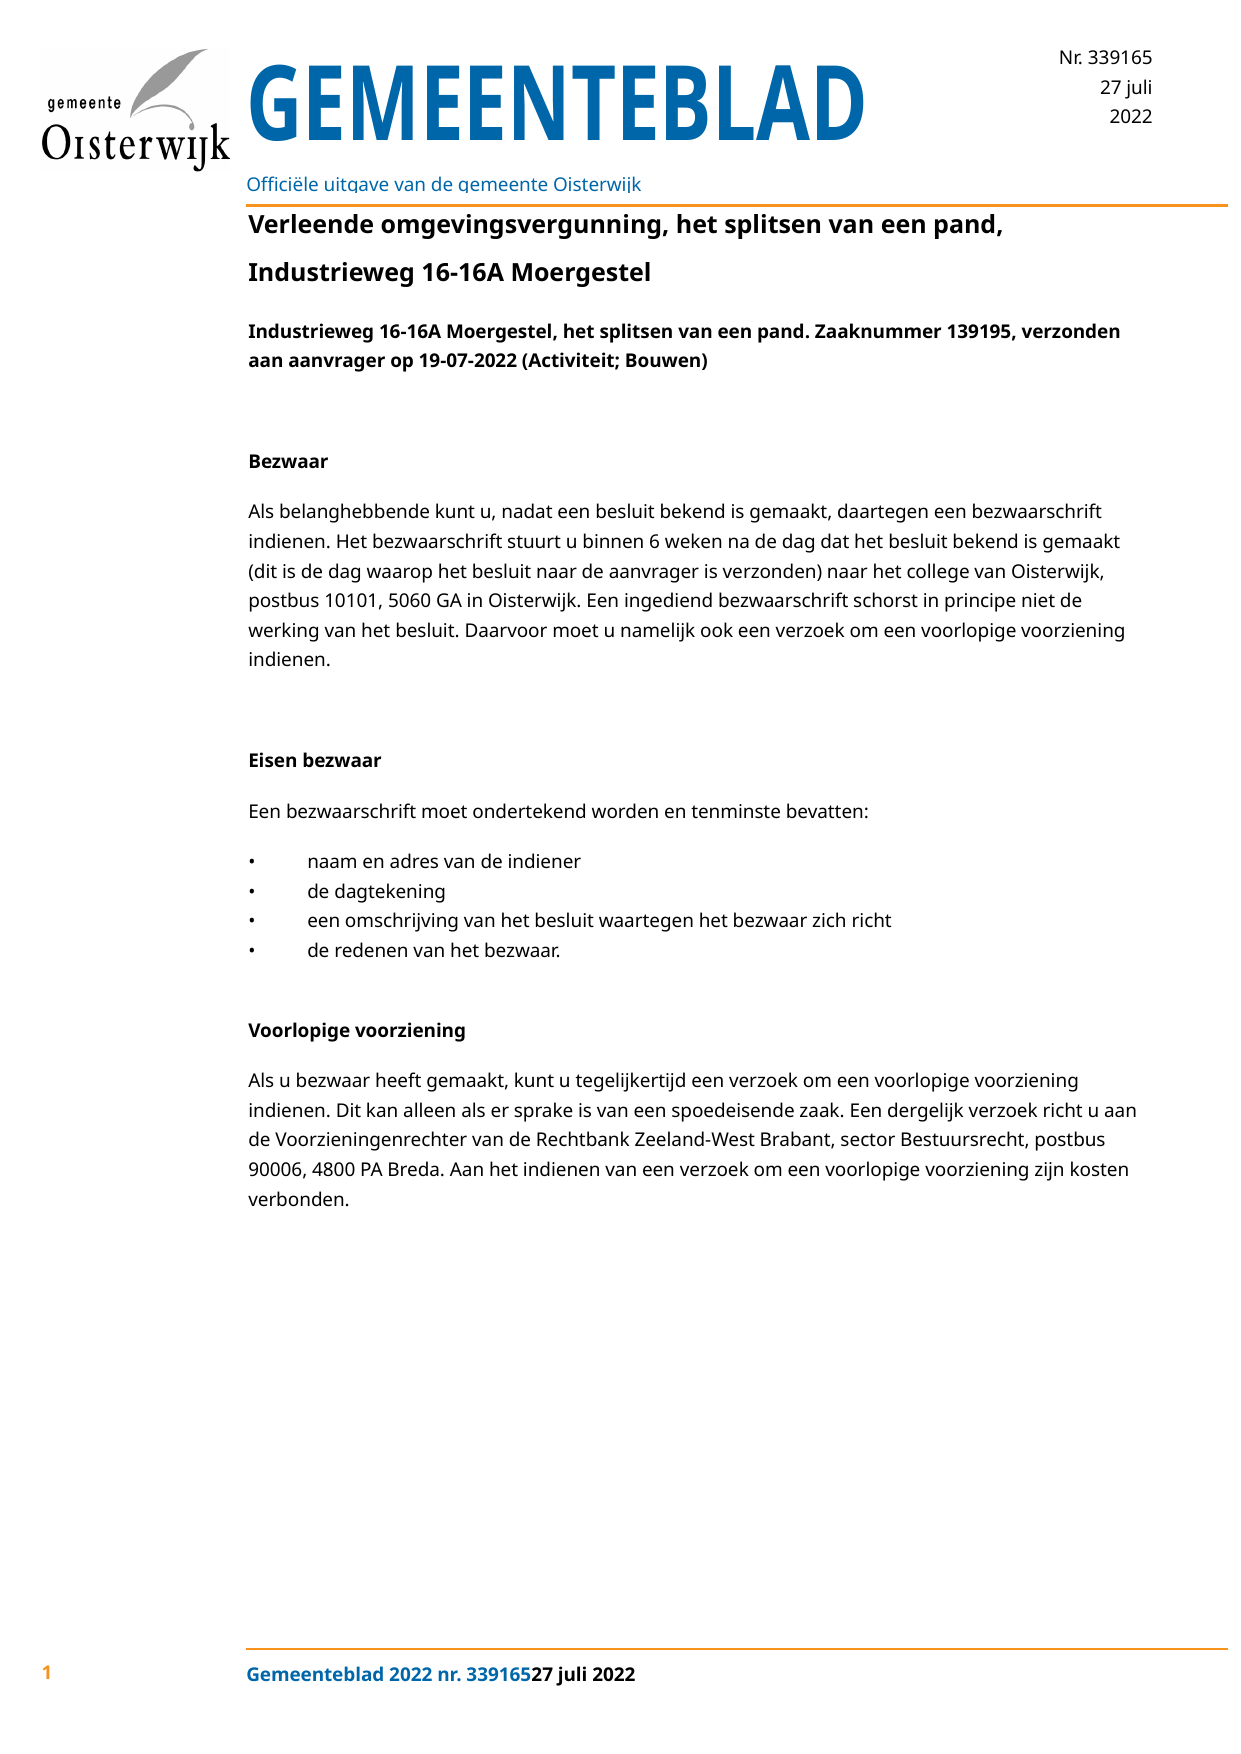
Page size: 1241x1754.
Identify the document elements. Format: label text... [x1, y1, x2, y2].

list de redenen van het bezwaar. [248, 937, 1152, 963]
text Bezwaar [248, 448, 1152, 474]
text Voorlopige voorziening [248, 1017, 1152, 1043]
text Eisen bezwaar [248, 747, 1152, 773]
list de dagtekening [248, 878, 1152, 904]
text Als belanghebbende kunt u, nadat een besluit bekend is gemaakt, daartegen een bezwaarschrift indienen. Het bezwaarschrift stuurt u binnen 6 weken na de dag dat het besluit bekend is gemaakt (dit is de dag waarop het besluit naar de aanvrager is verzonden) naar het college van Oisterwijk, postbus 10101, 5060 GA in Oisterwijk. Een ingediend bezwaarschrift schorst in principe niet de werking van het besluit. Daarvoor moet u namelijk ook een verzoek om een voorlopige voorziening indienen. [248, 499, 1152, 672]
text Industrieweg 16-16A Moergestel, het splitsen van een pand. Zaaknummer 139195, verzonden aan aanvrager op 19-07-2022 (Activiteit; Bouwen) [248, 318, 1152, 373]
list naam en adres van de indiener [248, 848, 1152, 874]
list een omschrijving van het besluit waartegen het bezwaar zich richt [248, 907, 1152, 933]
picture [41, 47, 231, 172]
text Verleende omgevingsvergunning, het splitsen van een pand, Industrieweg 16-16A Moergestel [248, 207, 1152, 288]
text Als u bezwaar heeft gemaakt, kunt u tegelijkertijd een verzoek om een voorlopige voorziening indienen. Dit kan alleen als er sprake is van een spoedeisende zaak. Een dergelijk verzoek richt u aan de Voorzieningenrechter van de Rechtbank Zeeland-West Brabant, sector Bestuursrecht, postbus 90006, 4800 PA Breda. Aan het indienen van een verzoek om een voorlopige voorziening zijn kosten verbonden. [248, 1067, 1152, 1212]
text Een bezwaarschrift moet ondertekend worden en tenminste bevatten: [248, 798, 1152, 824]
